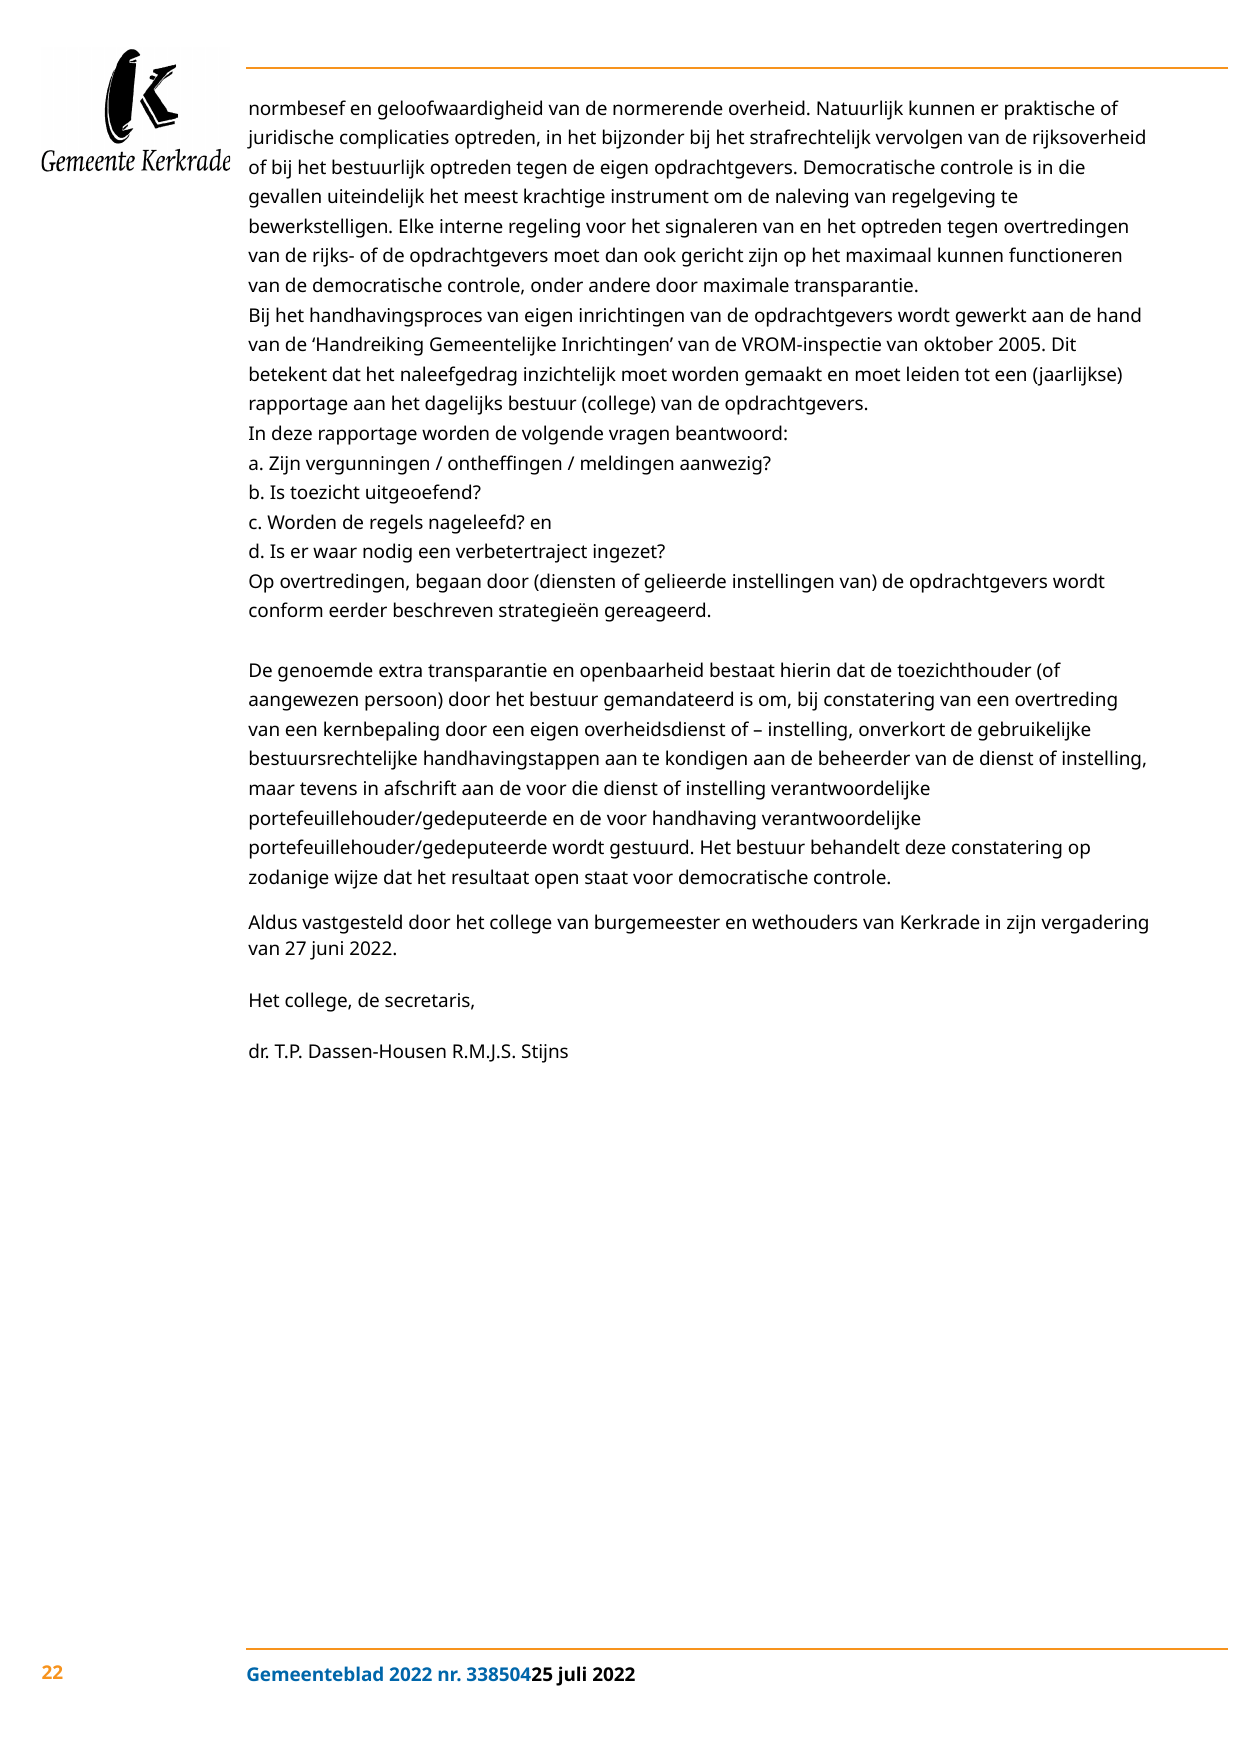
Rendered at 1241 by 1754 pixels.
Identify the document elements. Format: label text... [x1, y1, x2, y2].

text Op overtredingen, begaan door (diensten of gelieerde instellingen van) de opdrachtgevers wordt conform eerder beschreven strategieën gereageerd. [248, 568, 1152, 623]
text normbesef en geloofwaardigheid van de normerende overheid. Natuurlijk kunnen er praktische of juridische complicaties optreden, in het bijzonder bij het strafrechtelijk vervolgen van de rijksoverheid of bij het bestuurlijk optreden tegen de eigen opdrachtgevers. Democratische controle is in die gevallen uiteindelijk het meest krachtige instrument om de naleving van regelgeving te bewerkstelligen. Elke interne regeling voor het signaleren van en het optreden tegen overtredingen van de rijks- of de opdrachtgevers moet dan ook gericht zijn op het maximaal kunnen functioneren van de democratische controle, onder andere door maximale transparantie. [248, 95, 1152, 298]
text a. Zijn vergunningen / ontheffingen / meldingen aanwezig? [248, 450, 1152, 476]
text Het college, de secretaris, [248, 987, 1152, 1012]
text d. Is er waar nodig een verbetertraject ingezet? [248, 538, 1152, 564]
picture [41, 47, 231, 172]
text c. Worden de regels nageleefd? en [248, 509, 1152, 535]
text In deze rapportage worden de volgende vragen beantwoord: [248, 420, 1152, 446]
text Bij het handhavingsproces van eigen inrichtingen van de opdrachtgevers wordt gewerkt aan de hand van de ‘Handreiking Gemeentelijke Inrichtingen’ van de VROM-inspectie van oktober 2005. Dit betekent dat het naleefgedrag inzichtelijk moet worden gemaakt en moet leiden tot een (jaarlijkse) rapportage aan het dagelijks bestuur (college) van de opdrachtgevers. [248, 302, 1152, 416]
text dr. T.P. Dassen-Housen R.M.J.S. Stijns [248, 1038, 1152, 1064]
text b. Is toezicht uitgeoefend? [248, 479, 1152, 505]
text De genoemde extra transparantie en openbaarheid bestaat hierin dat de toezichthouder (of aangewezen persoon) door het bestuur gemandateerd is om, bij constatering van een overtreding van een kernbepaling door een eigen overheidsdienst of – instelling, onverkort de gebruikelijke bestuursrechtelijke handhavingstappen aan te kondigen aan de beheerder van de dienst of instelling, maar tevens in afschrift aan de voor die dienst of instelling verantwoordelijke portefeuillehouder/gedeputeerde en de voor handhaving verantwoordelijke portefeuillehouder/gedeputeerde wordt gestuurd. Het bestuur behandelt deze constatering op zodanige wijze dat het resultaat open staat voor democratische controle. [248, 657, 1152, 890]
text Aldus vastgesteld door het college van burgemeester en wethouders van Kerkrade in zijn vergadering van 27 juni 2022. [248, 909, 1152, 961]
